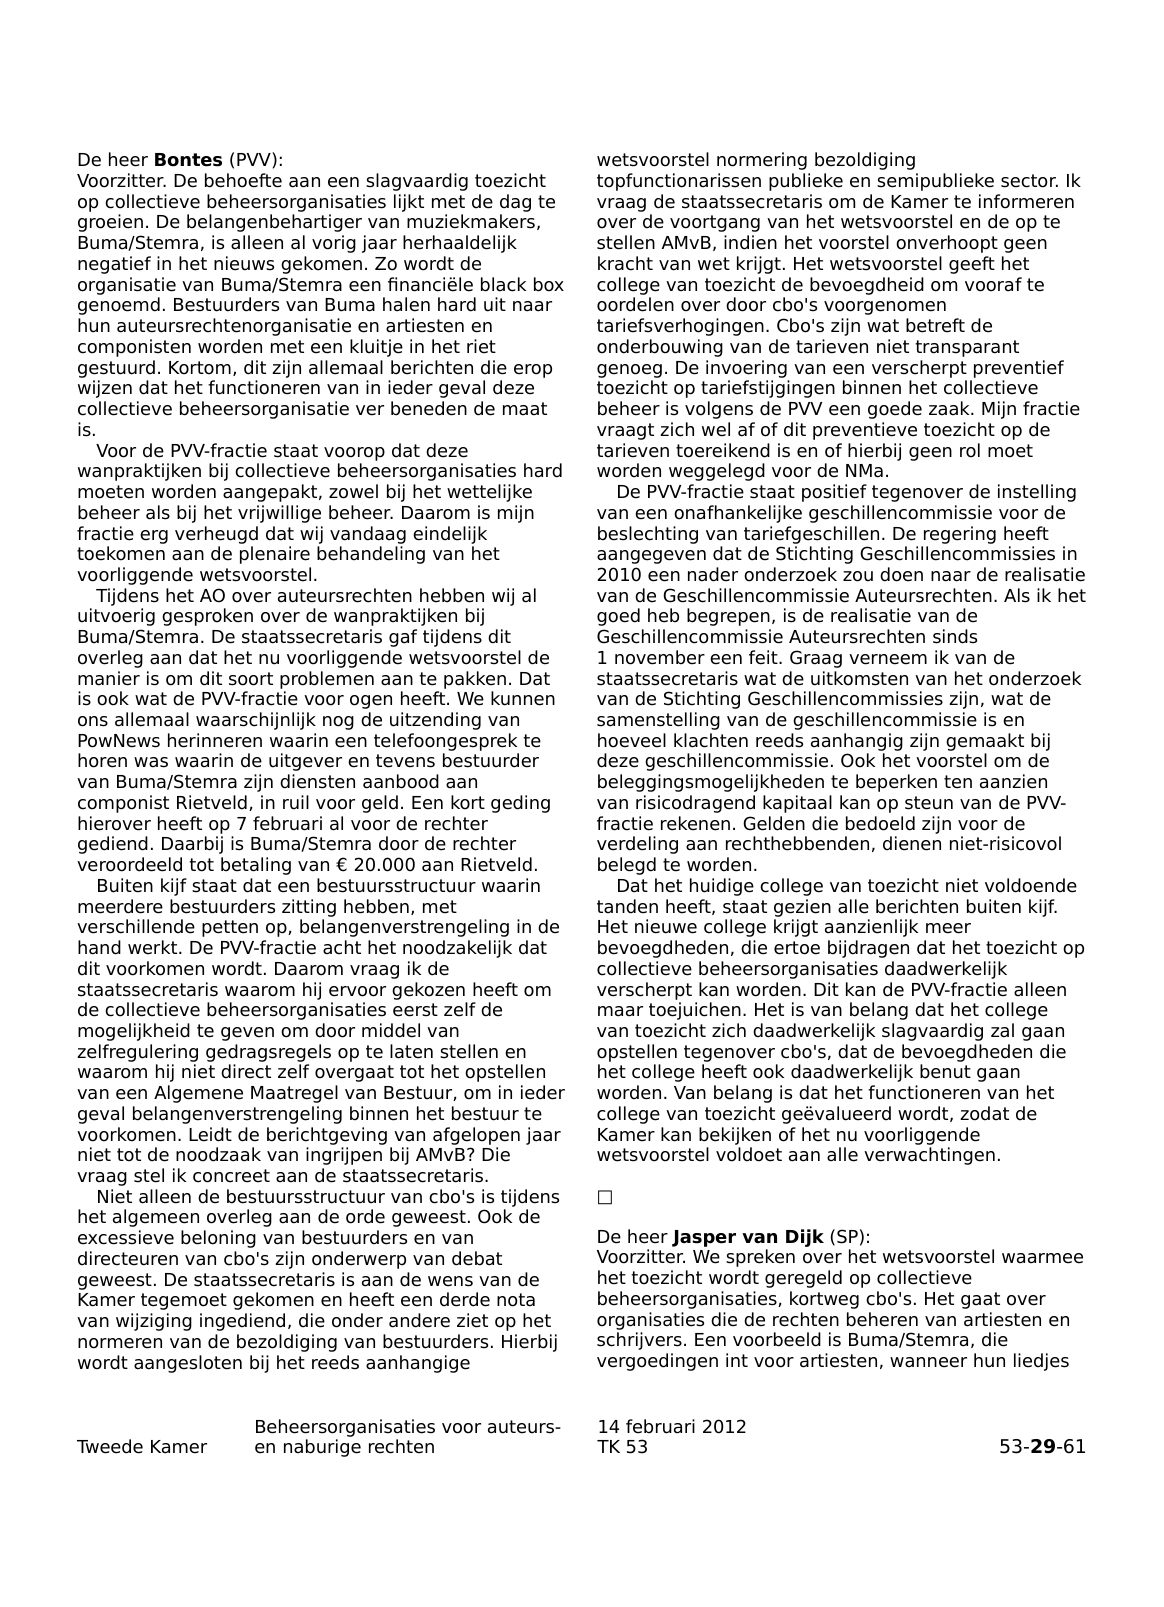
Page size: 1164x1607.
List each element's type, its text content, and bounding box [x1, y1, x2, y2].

text De heer Bontes (PVV): [77, 150, 567, 171]
text Voorzitter. We spreken over het wetsvoorstel waarmee het toezicht wordt geregeld op collectieve beheersorganisaties, kortweg cbo's. Het gaat over organisaties die de rechten beheren van artiesten en schrijvers. Een voorbeeld is Buma/Stemra, die vergoedingen int voor artiesten, wanneer hun liedjes [596, 1247, 1087, 1372]
text □ [596, 1186, 1087, 1207]
text De PVV-fractie staat positief tegenover de instelling van een onafhankelijke geschillencommissie voor de beslechting van tariefgeschillen. De regering heeft aangegeven dat de Stichting Geschillencommissies in 2010 een nader onderzoek zou doen naar de realisatie van de Geschillencommissie Auteursrechten. Als ik het goed heb begrepen, is de realisatie van de Geschillencommissie Auteursrechten sinds 1 november een feit. Graag verneem ik van de staatssecretaris wat de uitkomsten van het onderzoek van de Stichting Geschillencommissies zijn, wat de samenstelling van de geschillencommissie is en hoeveel klachten reeds aanhangig zijn gemaakt bij deze geschillencommissie. Ook het voorstel om de beleggingsmogelijkheden te beperken ten aanzien van risicodragend kapitaal kan op steun van de PVV-fractie rekenen. Gelden die bedoeld zijn voor de verdeling aan rechthebbenden, dienen niet-risicovol belegd te worden. [596, 482, 1087, 876]
text Voorzitter. De behoefte aan een slagvaardig toezicht op collectieve beheersorganisaties lijkt met de dag te groeien. De belangenbehartiger van muziekmakers, Buma/Stemra, is alleen al vorig jaar herhaaldelijk negatief in het nieuws gekomen. Zo wordt de organisatie van Buma/Stemra een financiële black box genoemd. Bestuurders van Buma halen hard uit naar hun auteursrechtenorganisatie en artiesten en componisten worden met een kluitje in het riet gestuurd. Kortom, dit zijn allemaal berichten die erop wijzen dat het functioneren van in ieder geval deze collectieve beheersorganisatie ver beneden de maat is. [77, 171, 567, 440]
text Voor de PVV-fractie staat voorop dat deze wanpraktijken bij collectieve beheersorganisaties hard moeten worden aangepakt, zowel bij het wettelijke beheer als bij het vrijwillige beheer. Daarom is mijn fractie erg verheugd dat wij vandaag eindelijk toekomen aan de plenaire behandeling van het voorliggende wetsvoorstel. [77, 440, 567, 586]
text Tijdens het AO over auteursrechten hebben wij al uitvoerig gesproken over de wanpraktijken bij Buma/Stemra. De staatssecretaris gaf tijdens dit overleg aan dat het nu voorliggende wetsvoorstel de manier is om dit soort problemen aan te pakken. Dat is ook wat de PVV-fractie voor ogen heeft. We kunnen ons allemaal waarschijnlijk nog de uitzending van PowNews herinneren waarin een telefoongesprek te horen was waarin de uitgever en tevens bestuurder van Buma/Stemra zijn diensten aanbood aan componist Rietveld, in ruil voor geld. Een kort geding hierover heeft op 7 februari al voor de rechter gediend. Daarbij is Buma/Stemra door de rechter veroordeeld tot betaling van € 20.000 aan Rietveld. [77, 586, 567, 876]
text Niet alleen de bestuursstructuur van cbo's is tijdens het algemeen overleg aan de orde geweest. Ook de excessieve beloning van bestuurders en van directeuren van cbo's zijn onderwerp van debat geweest. De staatssecretaris is aan de wens van de Kamer tegemoet gekomen en heeft een derde nota van wijziging ingediend, die onder andere ziet op het normeren van de bezoldiging van bestuurders. Hierbij wordt aangesloten bij het reeds aanhangige [77, 1187, 567, 1373]
text wetsvoorstel normering bezoldiging topfunctionarissen publieke en semipublieke sector. Ik vraag de staatssecretaris om de Kamer te informeren over de voortgang van het wetsvoorstel en de op te stellen AMvB, indien het voorstel onverhoopt geen kracht van wet krijgt. Het wetsvoorstel geeft het college van toezicht de bevoegdheid om vooraf te oordelen over door cbo's voorgenomen tariefsverhogingen. Cbo's zijn wat betreft de onderbouwing van de tarieven niet transparant genoeg. De invoering van een verscherpt preventief toezicht op tariefstijgingen binnen het collectieve beheer is volgens de PVV een goede zaak. Mijn fractie vraagt zich wel af of dit preventieve toezicht op de tarieven toereikend is en of hierbij geen rol moet worden weggelegd voor de NMa. [596, 150, 1087, 482]
text Buiten kijf staat dat een bestuursstructuur waarin meerdere bestuurders zitting hebben, met verschillende petten op, belangenverstrengeling in de hand werkt. De PVV-fractie acht het noodzakelijk dat dit voorkomen wordt. Daarom vraag ik de staatssecretaris waarom hij ervoor gekozen heeft om de collectieve beheersorganisaties eerst zelf de mogelijkheid te geven om door middel van zelfregulering gedragsregels op te laten stellen en waarom hij niet direct zelf overgaat tot het opstellen van een Algemene Maatregel van Bestuur, om in ieder geval belangenverstrengeling binnen het bestuur te voorkomen. Leidt de berichtgeving van afgelopen jaar niet tot de noodzaak van ingrijpen bij AMvB? Die vraag stel ik concreet aan de staatssecretaris. [77, 876, 567, 1187]
text De heer Jasper van Dijk (SP): [596, 1227, 1087, 1247]
text Dat het huidige college van toezicht niet voldoende tanden heeft, staat gezien alle berichten buiten kijf. Het nieuwe college krijgt aanzienlijk meer bevoegdheden, die ertoe bijdragen dat het toezicht op collectieve beheersorganisaties daadwerkelijk verscherpt kan worden. Dit kan de PVV-fractie alleen maar toejuichen. Het is van belang dat het college van toezicht zich daadwerkelijk slagvaardig zal gaan opstellen tegenover cbo's, dat de bevoegdheden die het college heeft ook daadwerkelijk benut gaan worden. Van belang is dat het functioneren van het college van toezicht geëvalueerd wordt, zodat de Kamer kan bekijken of het nu voorliggende wetsvoorstel voldoet aan alle verwachtingen. [596, 876, 1087, 1166]
